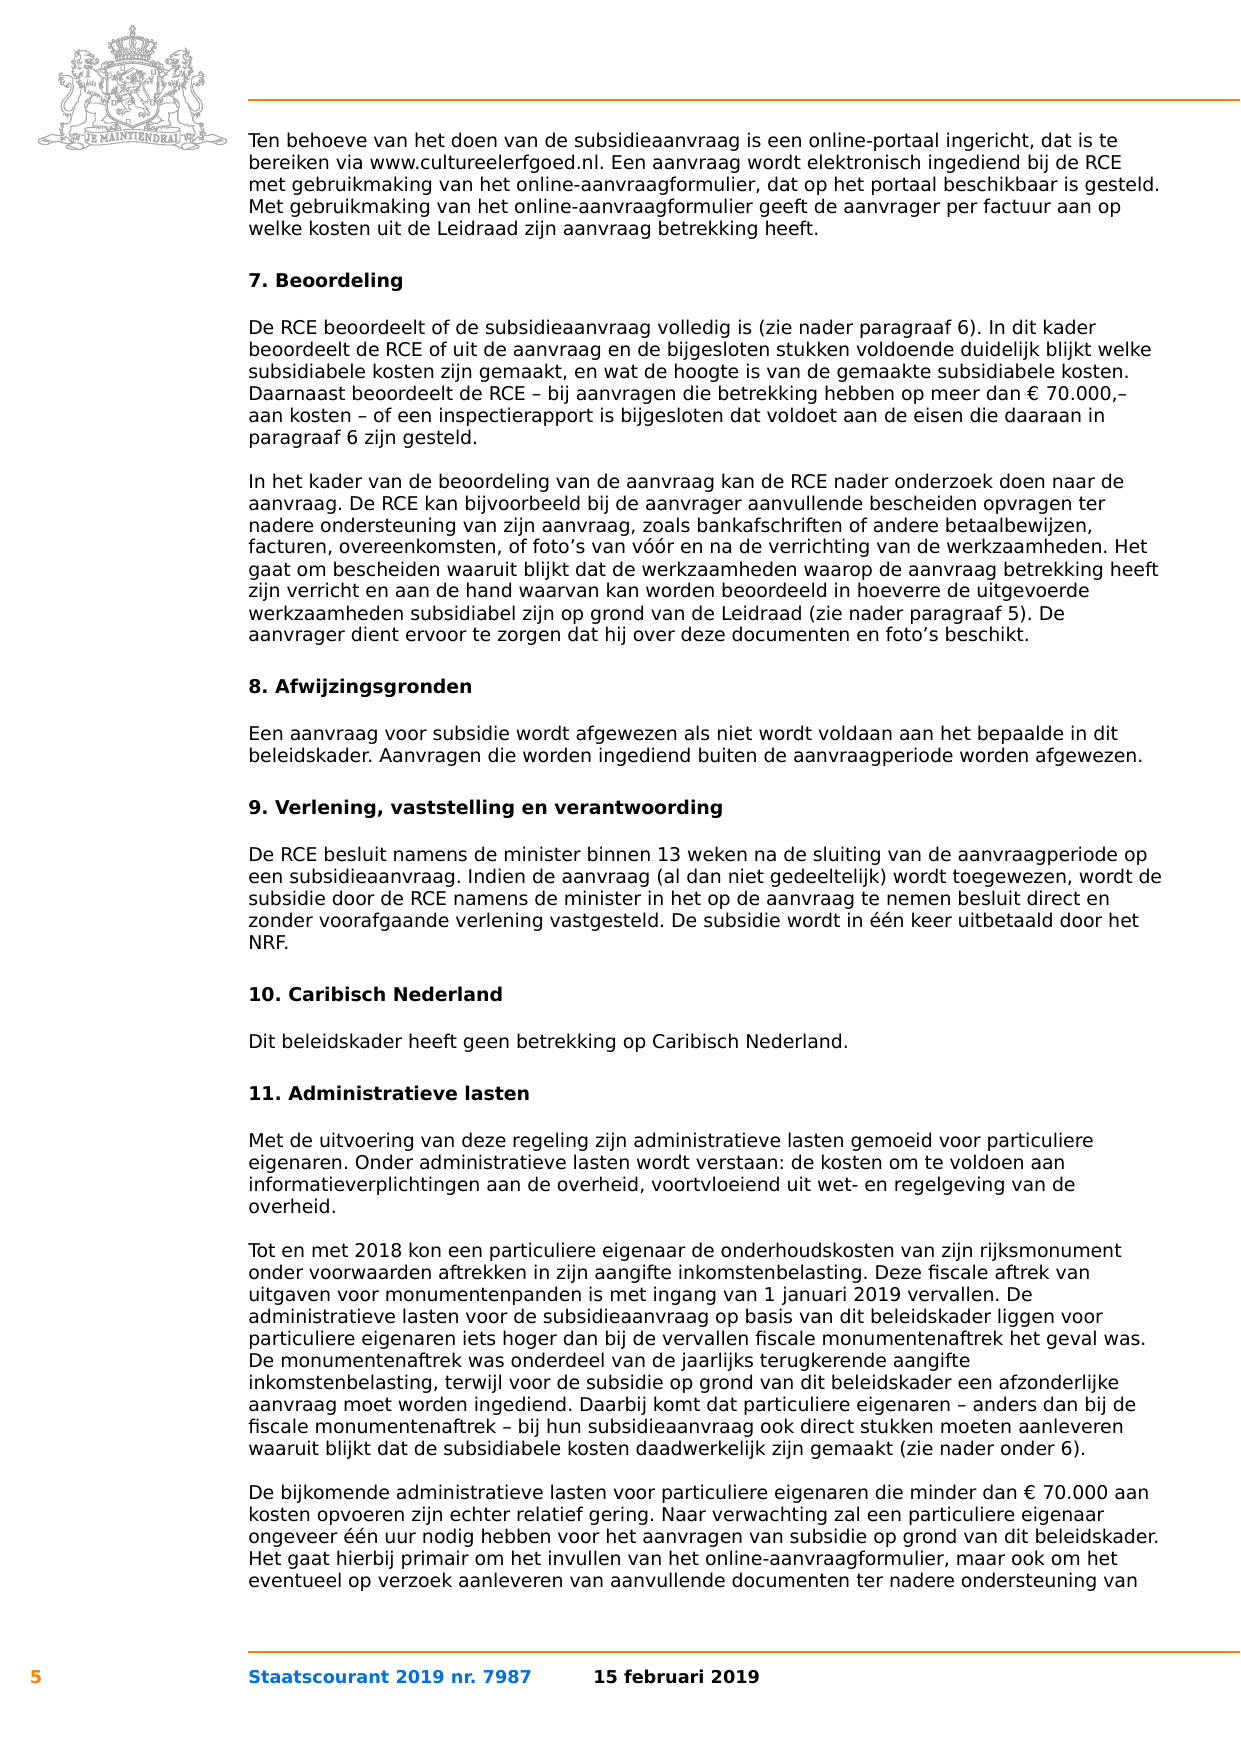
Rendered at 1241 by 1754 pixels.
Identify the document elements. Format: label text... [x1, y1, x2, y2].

subtitle 7. Beoordeling [248, 270, 1163, 292]
subtitle 9. Verlening, vaststelling en verantwoording [248, 797, 1163, 819]
text Tot en met 2018 kon een particuliere eigenaar de onderhoudskosten van zijn rijksmonument onder voorwaarden aftrekken in zijn aangifte inkomstenbelasting. Deze fiscale aftrek van uitgaven voor monumentenpanden is met ingang van 1 januari 2019 vervallen. De administratieve lasten voor de subsidieaanvraag op basis van dit beleidskader liggen voor particuliere eigenaren iets hoger dan bij de vervallen fiscale monumentenaftrek het geval was. De monumentenaftrek was onderdeel van de jaarlijks terugkerende aangifte inkomstenbelasting, terwijl voor de subsidie op grond van dit beleidskader een afzonderlijke aanvraag moet worden ingediend. Daarbij komt dat particuliere eigenaren – anders dan bij de fiscale monumentenaftrek – bij hun subsidieaanvraag ook direct stukken moeten aanleveren waaruit blijkt dat de subsidiabele kosten daadwerkelijk zijn gemaakt (zie nader onder 6). [248, 1240, 1163, 1460]
subtitle 8. Afwijzingsgronden [248, 676, 1163, 698]
text Een aanvraag voor subsidie wordt afgewezen als niet wordt voldaan aan het bepaalde in dit beleidskader. Aanvragen die worden ingediend buiten de aanvraagperiode worden afgewezen. [248, 723, 1163, 767]
text De RCE beoordeelt of de subsidieaanvraag volledig is (zie nader paragraaf 6). In dit kader beoordeelt de RCE of uit de aanvraag en de bijgesloten stukken voldoende duidelijk blijkt welke subsidiabele kosten zijn gemaakt, en wat de hoogte is van de gemaakte subsidiabele kosten. Daarnaast beoordeelt de RCE – bij aanvragen die betrekking hebben op meer dan € 70.000,– aan kosten – of een inspectierapport is bijgesloten dat voldoet aan de eisen die daaraan in paragraaf 6 zijn gesteld. [248, 317, 1163, 449]
text Dit beleidskader heeft geen betrekking op Caribisch Nederland. [248, 1031, 1163, 1053]
text Met de uitvoering van deze regeling zijn administratieve lasten gemoeid voor particuliere eigenaren. Onder administratieve lasten wordt verstaan: de kosten om te voldoen aan informatieverplichtingen aan de overheid, voortvloeiend uit wet- en regelgeving van de overheid. [248, 1130, 1163, 1218]
text Ten behoeve van het doen van de subsidieaanvraag is een online-portaal ingericht, dat is te bereiken via www.cultureelerfgoed.nl. Een aanvraag wordt elektronisch ingediend bij de RCE met gebruikmaking van het online-aanvraagformulier, dat op het portaal beschikbaar is gesteld. Met gebruikmaking van het online-aanvraagformulier geeft de aanvrager per factuur aan op welke kosten uit de Leidraad zijn aanvraag betrekking heeft. [248, 130, 1163, 240]
subtitle 11. Administratieve lasten [248, 1083, 1163, 1105]
subtitle 10. Caribisch Nederland [248, 984, 1163, 1006]
text In het kader van de beoordeling van de aanvraag kan de RCE nader onderzoek doen naar de aanvraag. De RCE kan bijvoorbeeld bij de aanvrager aanvullende bescheiden opvragen ter nadere ondersteuning van zijn aanvraag, zoals bankafschriften of andere betaalbewijzen, facturen, overeenkomsten, of foto’s van vóór en na de verrichting van de werkzaamheden. Het gaat om bescheiden waaruit blijkt dat de werkzaamheden waarop de aanvraag betrekking heeft zijn verricht en aan de hand waarvan kan worden beoordeeld in hoeverre de uitgevoerde werkzaamheden subsidiabel zijn op grond van de Leidraad (zie nader paragraaf 5). De aanvrager dient ervoor te zorgen dat hij over deze documenten en foto’s beschikt. [248, 471, 1163, 646]
text De RCE besluit namens de minister binnen 13 weken na de sluiting van de aanvraagperiode op een subsidieaanvraag. Indien de aanvraag (al dan niet gedeeltelijk) wordt toegewezen, wordt de subsidie door de RCE namens de minister in het op de aanvraag te nemen besluit direct en zonder voorafgaande verlening vastgesteld. De subsidie wordt in één keer uitbetaald door het NRF. [248, 844, 1163, 954]
picture [38, 25, 227, 150]
text De bijkomende administratieve lasten voor particuliere eigenaren die minder dan € 70.000 aan kosten opvoeren zijn echter relatief gering. Naar verwachting zal een particuliere eigenaar ongeveer één uur nodig hebben voor het aanvragen van subsidie op grond van dit beleidskader. Het gaat hierbij primair om het invullen van het online-aanvraagformulier, maar ook om het eventueel op verzoek aanleveren van aanvullende documenten ter nadere ondersteuning van [248, 1482, 1163, 1591]
